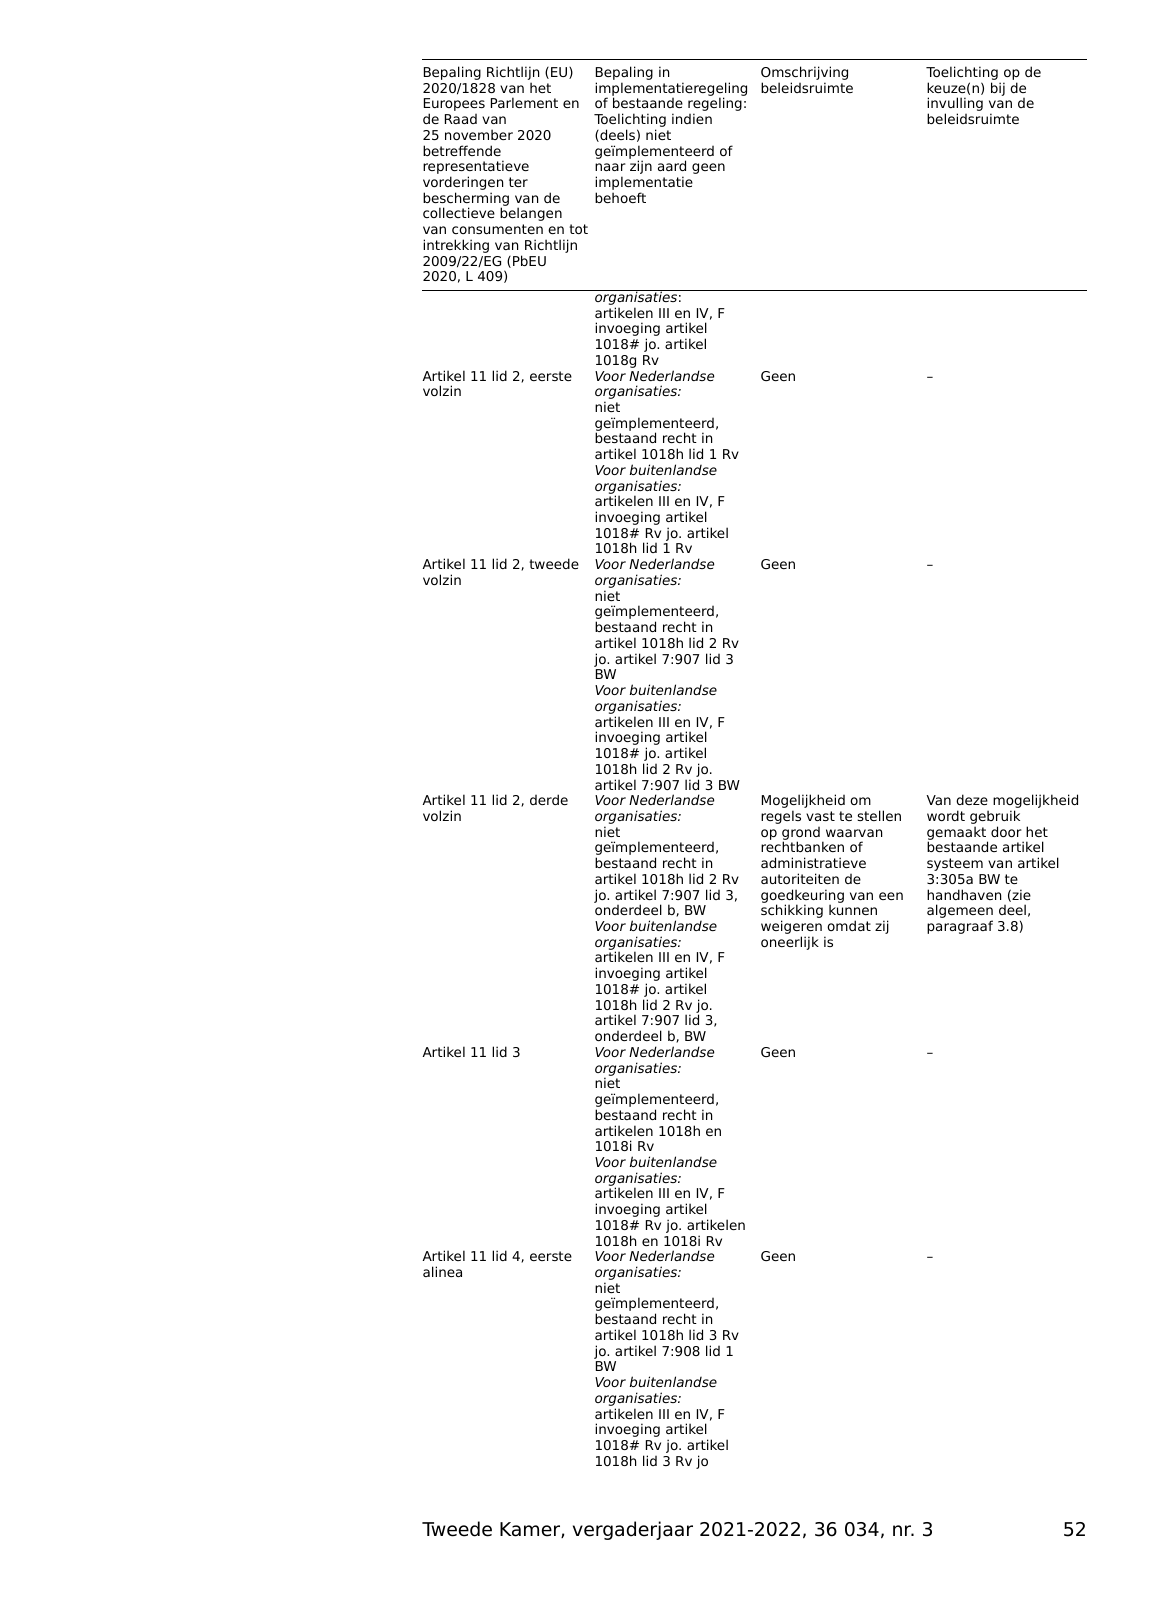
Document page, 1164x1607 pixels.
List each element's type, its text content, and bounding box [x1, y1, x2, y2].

table_cell Voor Nederlandse organisaties: niet geïmplementeerd, bestaand recht in artikel 1018h lid 1 Rv Voor buitenlandse organisaties: artikelen III en IV, F invoeging artikel 1018# Rv jo. artikel 1018h lid 1 Rv [588, 368, 754, 557]
table_cell Geen [754, 368, 921, 557]
table_header Omschrijving beleidsruimte [754, 60, 921, 290]
table_cell Van deze mogelijkheid wordt gebruik gemaakt door het bestaande artikel systeem van artikel 3:305a BW te handhaven (zie algemeen deel, paragraaf 3.8) [921, 793, 1087, 1045]
table_cell organisaties: artikelen III en IV, F invoeging artikel 1018# jo. artikel 1018g Rv [588, 291, 754, 368]
table_cell [754, 291, 921, 368]
table_cell – [921, 1249, 1087, 1469]
table_cell Artikel 11 lid 3 [422, 1045, 588, 1249]
table_cell Artikel 11 lid 2, eerste volzin [422, 368, 588, 557]
table_cell Geen [754, 557, 921, 793]
table_header Toelichting op de keuze(n) bij de invulling van de beleidsruimte [921, 60, 1087, 290]
table_cell Voor Nederlandse organisaties: niet geïmplementeerd, bestaand recht in artikel 1018h lid 2 Rv jo. artikel 7:907 lid 3, onderdeel b, BW Voor buitenlandse organisaties: artikelen III en IV, F invoeging artikel 1018# jo. artikel 1018h lid 2 Rv jo. artikel 7:907 lid 3, onderdeel b, BW [588, 793, 754, 1045]
table_cell Geen [754, 1045, 921, 1249]
table_cell Mogelijkheid om regels vast te stellen op grond waarvan rechtbanken of administratieve autoriteiten de goedkeuring van een schikking kunnen weigeren omdat zij oneerlijk is [754, 793, 921, 1045]
table_cell – [921, 368, 1087, 557]
table_header Bepaling in implementatieregeling of bestaande regeling: Toelichting indien (deels) niet geïmplementeerd of naar zijn aard geen implementatie behoeft [588, 60, 754, 290]
table_cell Geen [754, 1249, 921, 1469]
table_cell Artikel 11 lid 2, tweede volzin [422, 557, 588, 793]
table_cell – [921, 1045, 1087, 1249]
table_cell Artikel 11 lid 4, eerste alinea [422, 1249, 588, 1469]
table_cell – [921, 557, 1087, 793]
table_cell Voor Nederlandse organisaties: niet geïmplementeerd, bestaand recht in artikel 1018h lid 2 Rv jo. artikel 7:907 lid 3 BW Voor buitenlandse organisaties: artikelen III en IV, F invoeging artikel 1018# jo. artikel 1018h lid 2 Rv jo. artikel 7:907 lid 3 BW [588, 557, 754, 793]
table_cell Artikel 11 lid 2, derde volzin [422, 793, 588, 1045]
table_cell Voor Nederlandse organisaties: niet geïmplementeerd, bestaand recht in artikelen 1018h en 1018i Rv Voor buitenlandse organisaties: artikelen III en IV, F invoeging artikel 1018# Rv jo. artikelen 1018h en 1018i Rv [588, 1045, 754, 1249]
table_cell [921, 291, 1087, 368]
table_cell Voor Nederlandse organisaties: niet geïmplementeerd, bestaand recht in artikel 1018h lid 3 Rv jo. artikel 7:908 lid 1 BW Voor buitenlandse organisaties: artikelen III en IV, F invoeging artikel 1018# Rv jo. artikel 1018h lid 3 Rv jo [588, 1249, 754, 1469]
table_cell [422, 291, 588, 368]
table_header Bepaling Richtlijn (EU) 2020/1828 van het Europees Parlement en de Raad van 25 november 2020 betreffende representatieve vorderingen ter bescherming van de collectieve belangen van consumenten en tot intrekking van Richtlijn 2009/22/EG (PbEU 2020, L 409) [422, 60, 588, 290]
